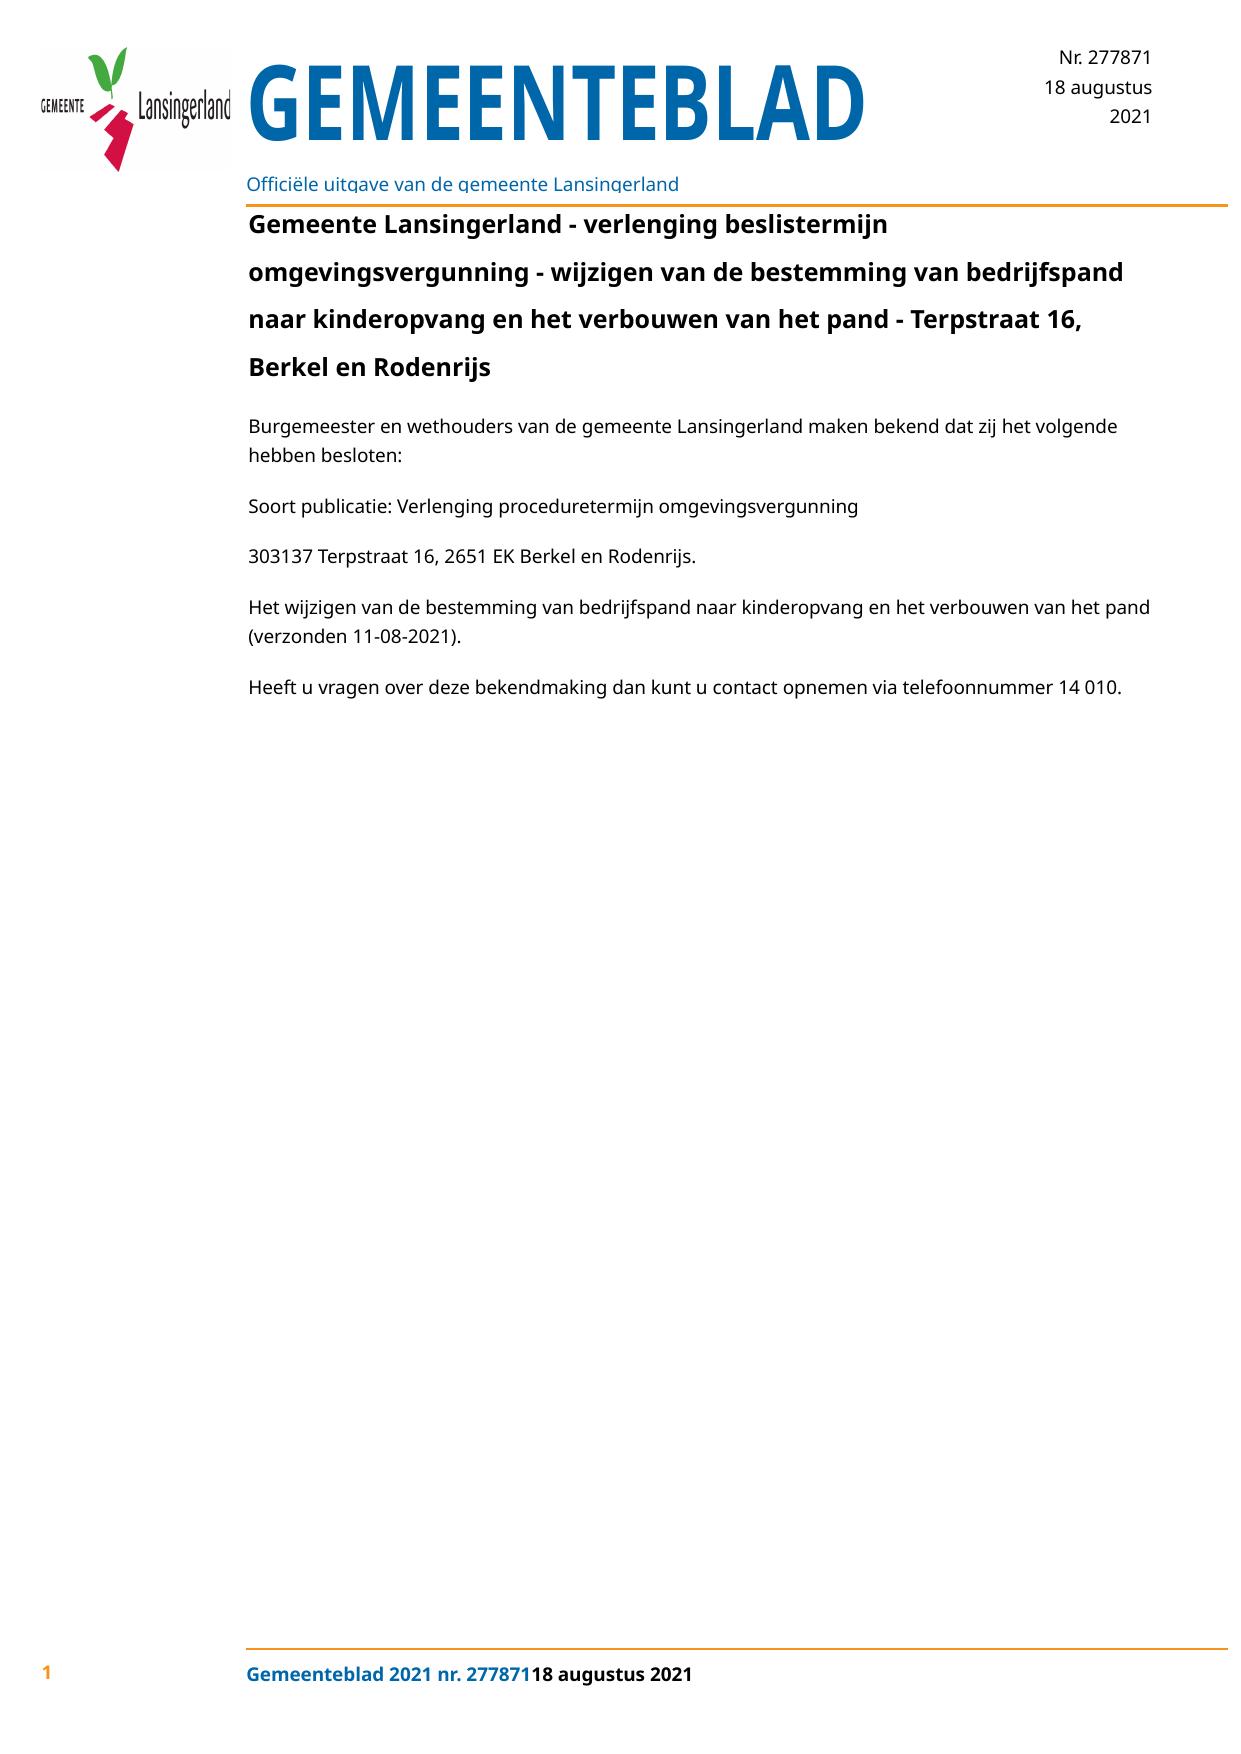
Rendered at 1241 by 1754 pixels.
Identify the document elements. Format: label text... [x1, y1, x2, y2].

text Gemeente Lansingerland - verlenging beslistermijn omgevingsvergunning - wijzigen van de bestemming van bedrijfspand naar kinderopvang en het verbouwen van het pand - Terpstraat 16, Berkel en Rodenrijs [248, 207, 1152, 384]
picture [41, 47, 231, 172]
text Burgemeester en wethouders van de gemeente Lansingerland maken bekend dat zij het volgende hebben besloten: [248, 413, 1152, 468]
text Het wijzigen van de bestemming van bedrijfspand naar kinderopvang en het verbouwen van het pand (verzonden 11-08-2021). [248, 594, 1152, 649]
text 303137 Terpstraat 16, 2651 EK Berkel en Rodenrijs. [248, 543, 1152, 569]
text Heeft u vragen over deze bekendmaking dan kunt u contact opnemen via telefoonnummer 14 010. [248, 674, 1152, 700]
text Soort publicatie: Verlenging proceduretermijn omgevingsvergunning [248, 493, 1152, 519]
